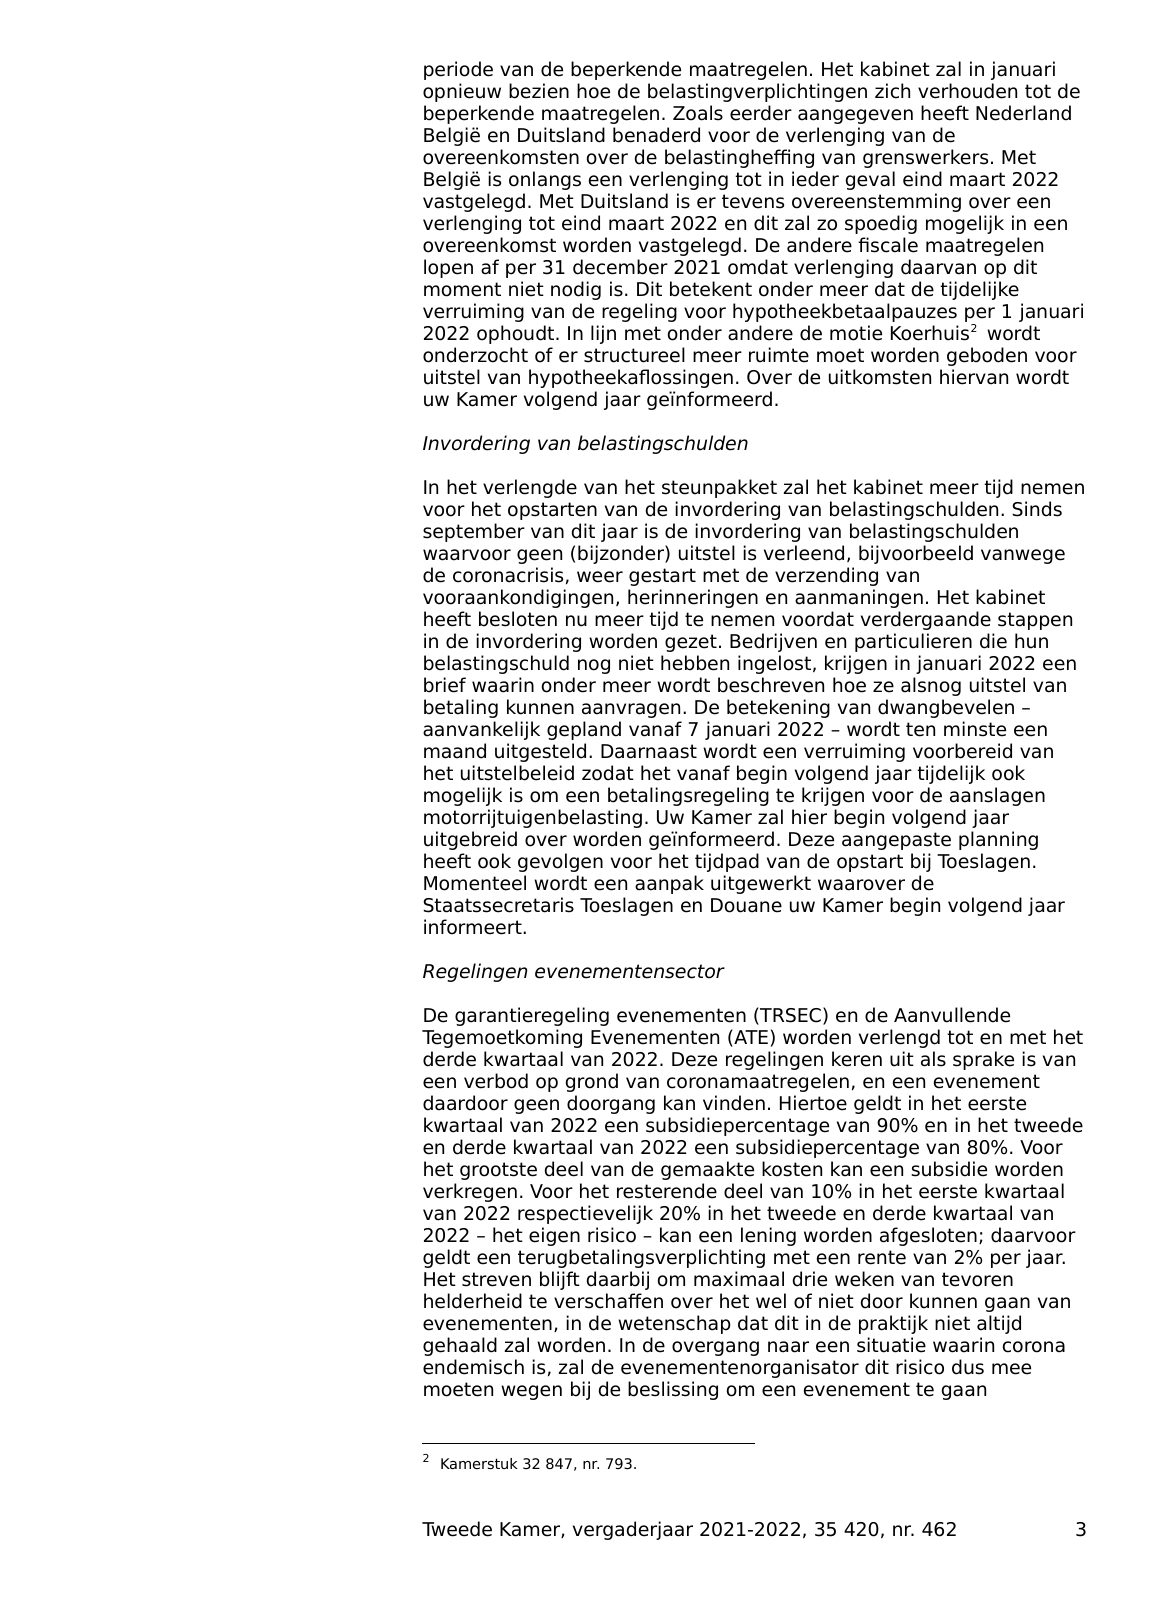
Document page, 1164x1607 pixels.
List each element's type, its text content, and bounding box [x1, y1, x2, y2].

text Kamerstuk 32 847, nr. 793. [422, 1452, 1087, 1474]
text periode van de beperkende maatregelen. Het kabinet zal in januari opnieuw bezien hoe de belastingverplichtingen zich verhouden tot de beperkende maatregelen. Zoals eerder aangegeven heeft Nederland België en Duitsland benaderd voor de verlenging van de overeenkomsten over de belastingheffing van grenswerkers. Met België is onlangs een verlenging tot in ieder geval eind maart 2022 vastgelegd. Met Duitsland is er tevens overeenstemming over een verlenging tot eind maart 2022 en dit zal zo spoedig mogelijk in een overeenkomst worden vastgelegd. De andere fiscale maatregelen lopen af per 31 december 2021 omdat verlenging daarvan op dit moment niet nodig is. Dit betekent onder meer dat de tijdelijke verruiming van de regeling voor hypotheekbetaalpauzes per 1 januari 2022 ophoudt. In lijn met onder andere de motie Koerhuis wordt onderzocht of er structureel meer ruimte moet worden geboden voor uitstel van hypotheekaflossingen. Over de uitkomsten hiervan wordt uw Kamer volgend jaar geïnformeerd. [422, 59, 1087, 411]
subtitle Regelingen evenementensector [422, 961, 1087, 983]
subtitle Invordering van belastingschulden [422, 433, 1087, 455]
text In het verlengde van het steunpakket zal het kabinet meer tijd nemen voor het opstarten van de invordering van belastingschulden. Sinds september van dit jaar is de invordering van belastingschulden waarvoor geen (bijzonder) uitstel is verleend, bijvoorbeeld vanwege de coronacrisis, weer gestart met de verzending van vooraankondigingen, herinneringen en aanmaningen. Het kabinet heeft besloten nu meer tijd te nemen voordat verdergaande stappen in de invordering worden gezet. Bedrijven en particulieren die hun belastingschuld nog niet hebben ingelost, krijgen in januari 2022 een brief waarin onder meer wordt beschreven hoe ze alsnog uitstel van betaling kunnen aanvragen. De betekening van dwangbevelen – aanvankelijk gepland vanaf 7 januari 2022 – wordt ten minste een maand uitgesteld. Daarnaast wordt een verruiming voorbereid van het uitstelbeleid zodat het vanaf begin volgend jaar tijdelijk ook mogelijk is om een betalingsregeling te krijgen voor de aanslagen motorrijtuigenbelasting. Uw Kamer zal hier begin volgend jaar uitgebreid over worden geïnformeerd. Deze aangepaste planning heeft ook gevolgen voor het tijdpad van de opstart bij Toeslagen. Momenteel wordt een aanpak uitgewerkt waarover de Staatssecretaris Toeslagen en Douane uw Kamer begin volgend jaar informeert. [422, 477, 1087, 939]
text De garantieregeling evenementen (TRSEC) en de Aanvullende Tegemoetkoming Evenementen (ATE) worden verlengd tot en met het derde kwartaal van 2022. Deze regelingen keren uit als sprake is van een verbod op grond van coronamaatregelen, en een evenement daardoor geen doorgang kan vinden. Hiertoe geldt in het eerste kwartaal van 2022 een subsidiepercentage van 90% en in het tweede en derde kwartaal van 2022 een subsidiepercentage van 80%. Voor het grootste deel van de gemaakte kosten kan een subsidie worden verkregen. Voor het resterende deel van 10% in het eerste kwartaal van 2022 respectievelijk 20% in het tweede en derde kwartaal van 2022 – het eigen risico – kan een lening worden afgesloten; daarvoor geldt een terugbetalingsverplichting met een rente van 2% per jaar. Het streven blijft daarbij om maximaal drie weken van tevoren helderheid te verschaffen over het wel of niet door kunnen gaan van evenementen, in de wetenschap dat dit in de praktijk niet altijd gehaald zal worden. In de overgang naar een situatie waarin corona endemisch is, zal de evenementenorganisator dit risico dus mee moeten wegen bij de beslissing om een evenement te gaan [422, 1005, 1087, 1401]
